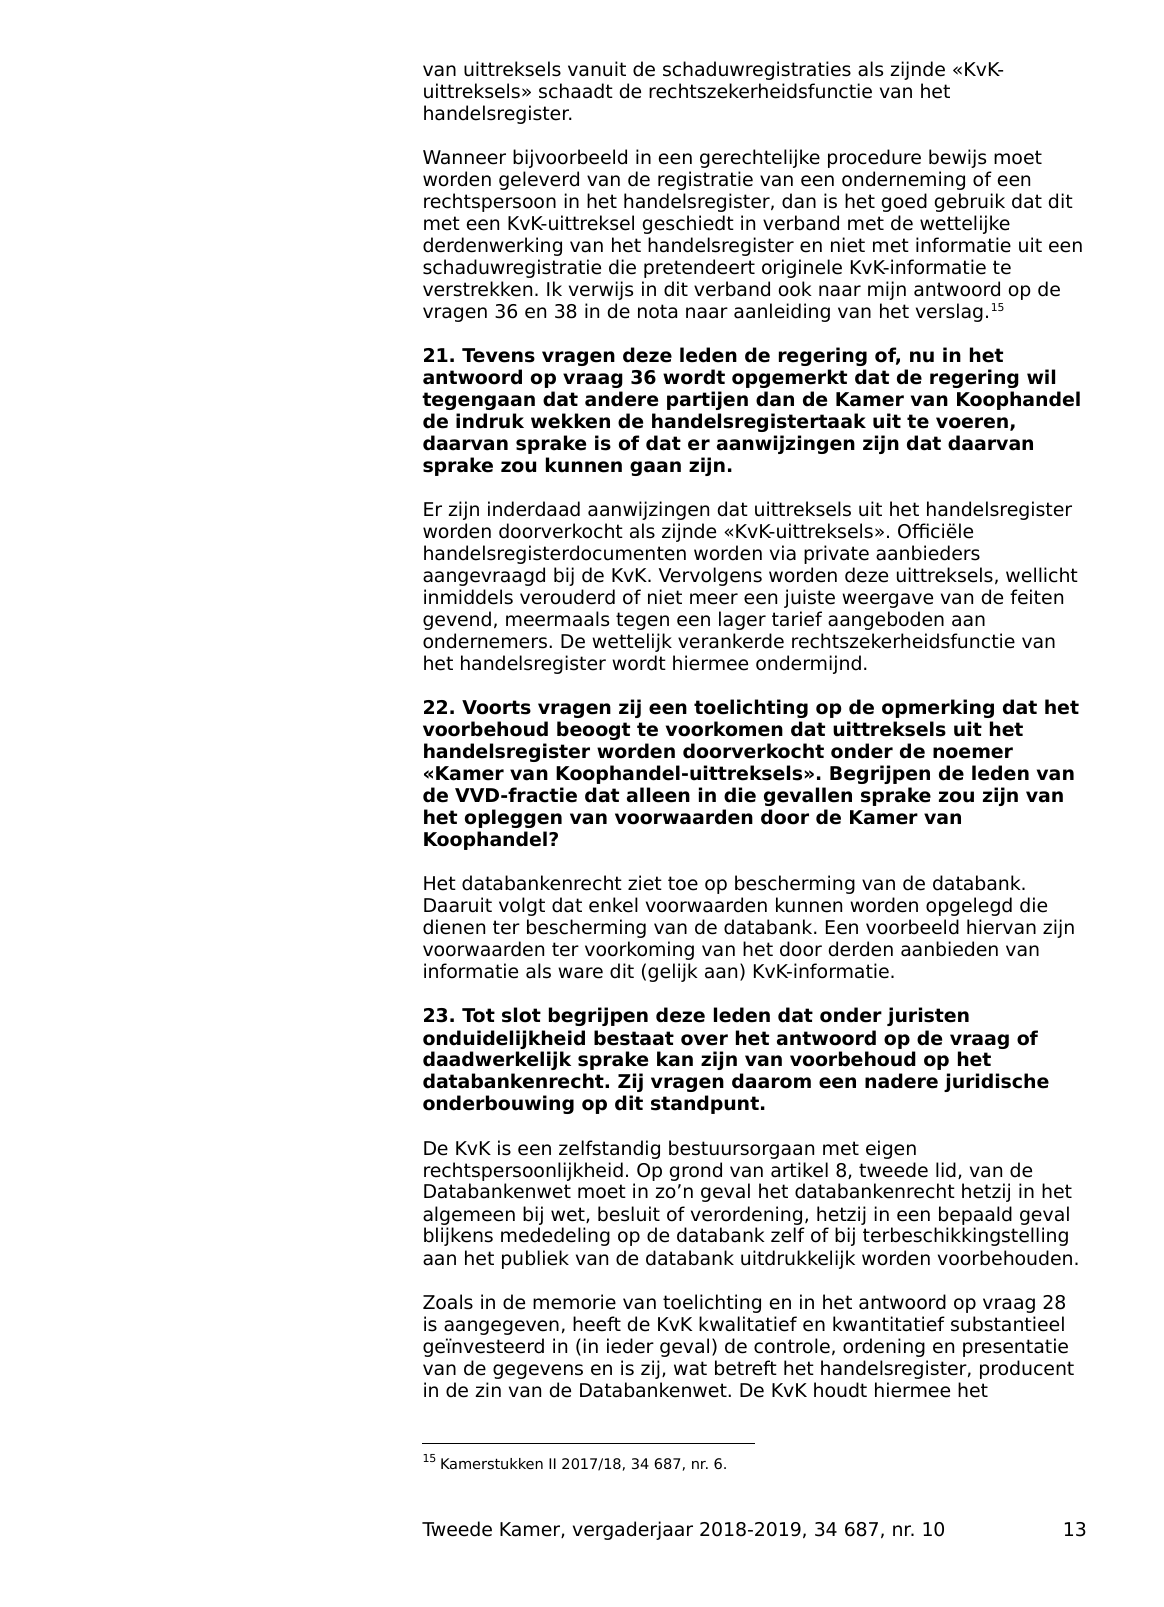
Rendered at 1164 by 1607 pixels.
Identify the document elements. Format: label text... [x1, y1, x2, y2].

text Zoals in de memorie van toelichting en in het antwoord op vraag 28 is aangegeven, heeft de KvK kwalitatief en kwantitatief substantieel geïnvesteerd in (in ieder geval) de controle, ordening en presentatie van de gegevens en is zij, wat betreft het handelsregister, producent in de zin van de Databankenwet. De KvK houdt hiermee het [422, 1292, 1087, 1401]
text 21. Tevens vragen deze leden de regering of, nu in het antwoord op vraag 36 wordt opgemerkt dat de regering wil tegengaan dat andere partijen dan de Kamer van Koophandel de indruk wekken de handelsregistertaak uit te voeren, daarvan sprake is of dat er aanwijzingen zijn dat daarvan sprake zou kunnen gaan zijn. [422, 345, 1087, 477]
text Er zijn inderdaad aanwijzingen dat uittreksels uit het handelsregister worden doorverkocht als zijnde «KvK-uittreksels». Officiële handelsregisterdocumenten worden via private aanbieders aangevraagd bij de KvK. Vervolgens worden deze uittreksels, wellicht inmiddels verouderd of niet meer een juiste weergave van de feiten gevend, meermaals tegen een lager tarief aangeboden aan ondernemers. De wettelijk verankerde rechtszekerheidsfunctie van het handelsregister wordt hiermee ondermijnd. [422, 499, 1087, 675]
text De KvK is een zelfstandig bestuursorgaan met eigen rechtspersoonlijkheid. Op grond van artikel 8, tweede lid, van de Databankenwet moet in zo’n geval het databankenrecht hetzij in het algemeen bij wet, besluit of verordening, hetzij in een bepaald geval blijkens mededeling op de databank zelf of bij terbeschikkingstelling aan het publiek van de databank uitdrukkelijk worden voorbehouden. [422, 1137, 1087, 1269]
text 23. Tot slot begrijpen deze leden dat onder juristen onduidelijkheid bestaat over het antwoord op de vraag of daadwerkelijk sprake kan zijn van voorbehoud op het databankenrecht. Zij vragen daarom een nadere juridische onderbouwing op dit standpunt. [422, 1005, 1087, 1115]
text 22. Voorts vragen zij een toelichting op de opmerking dat het voorbehoud beoogt te voorkomen dat uittreksels uit het handelsregister worden doorverkocht onder de noemer «Kamer van Koophandel-uittreksels». Begrijpen de leden van de VVD-fractie dat alleen in die gevallen sprake zou zijn van het opleggen van voorwaarden door de Kamer van Koophandel? [422, 697, 1087, 851]
text van uittreksels vanuit de schaduwregistraties als zijnde «KvK-uittreksels» schaadt de rechtszekerheidsfunctie van het handelsregister. [422, 59, 1087, 125]
text Wanneer bijvoorbeeld in een gerechtelijke procedure bewijs moet worden geleverd van de registratie van een onderneming of een rechtspersoon in het handelsregister, dan is het goed gebruik dat dit met een KvK-uittreksel geschiedt in verband met de wettelijke derdenwerking van het handelsregister en niet met informatie uit een schaduwregistratie die pretendeert originele KvK-informatie te verstrekken. Ik verwijs in dit verband ook naar mijn antwoord op de vragen 36 en 38 in de nota naar aanleiding van het verslag. [422, 147, 1087, 323]
text Kamerstukken II 2017/18, 34 687, nr. 6. [422, 1452, 1087, 1474]
text Het databankenrecht ziet toe op bescherming van de databank. Daaruit volgt dat enkel voorwaarden kunnen worden opgelegd die dienen ter bescherming van de databank. Een voorbeeld hiervan zijn voorwaarden ter voorkoming van het door derden aanbieden van informatie als ware dit (gelijk aan) KvK-informatie. [422, 873, 1087, 983]
